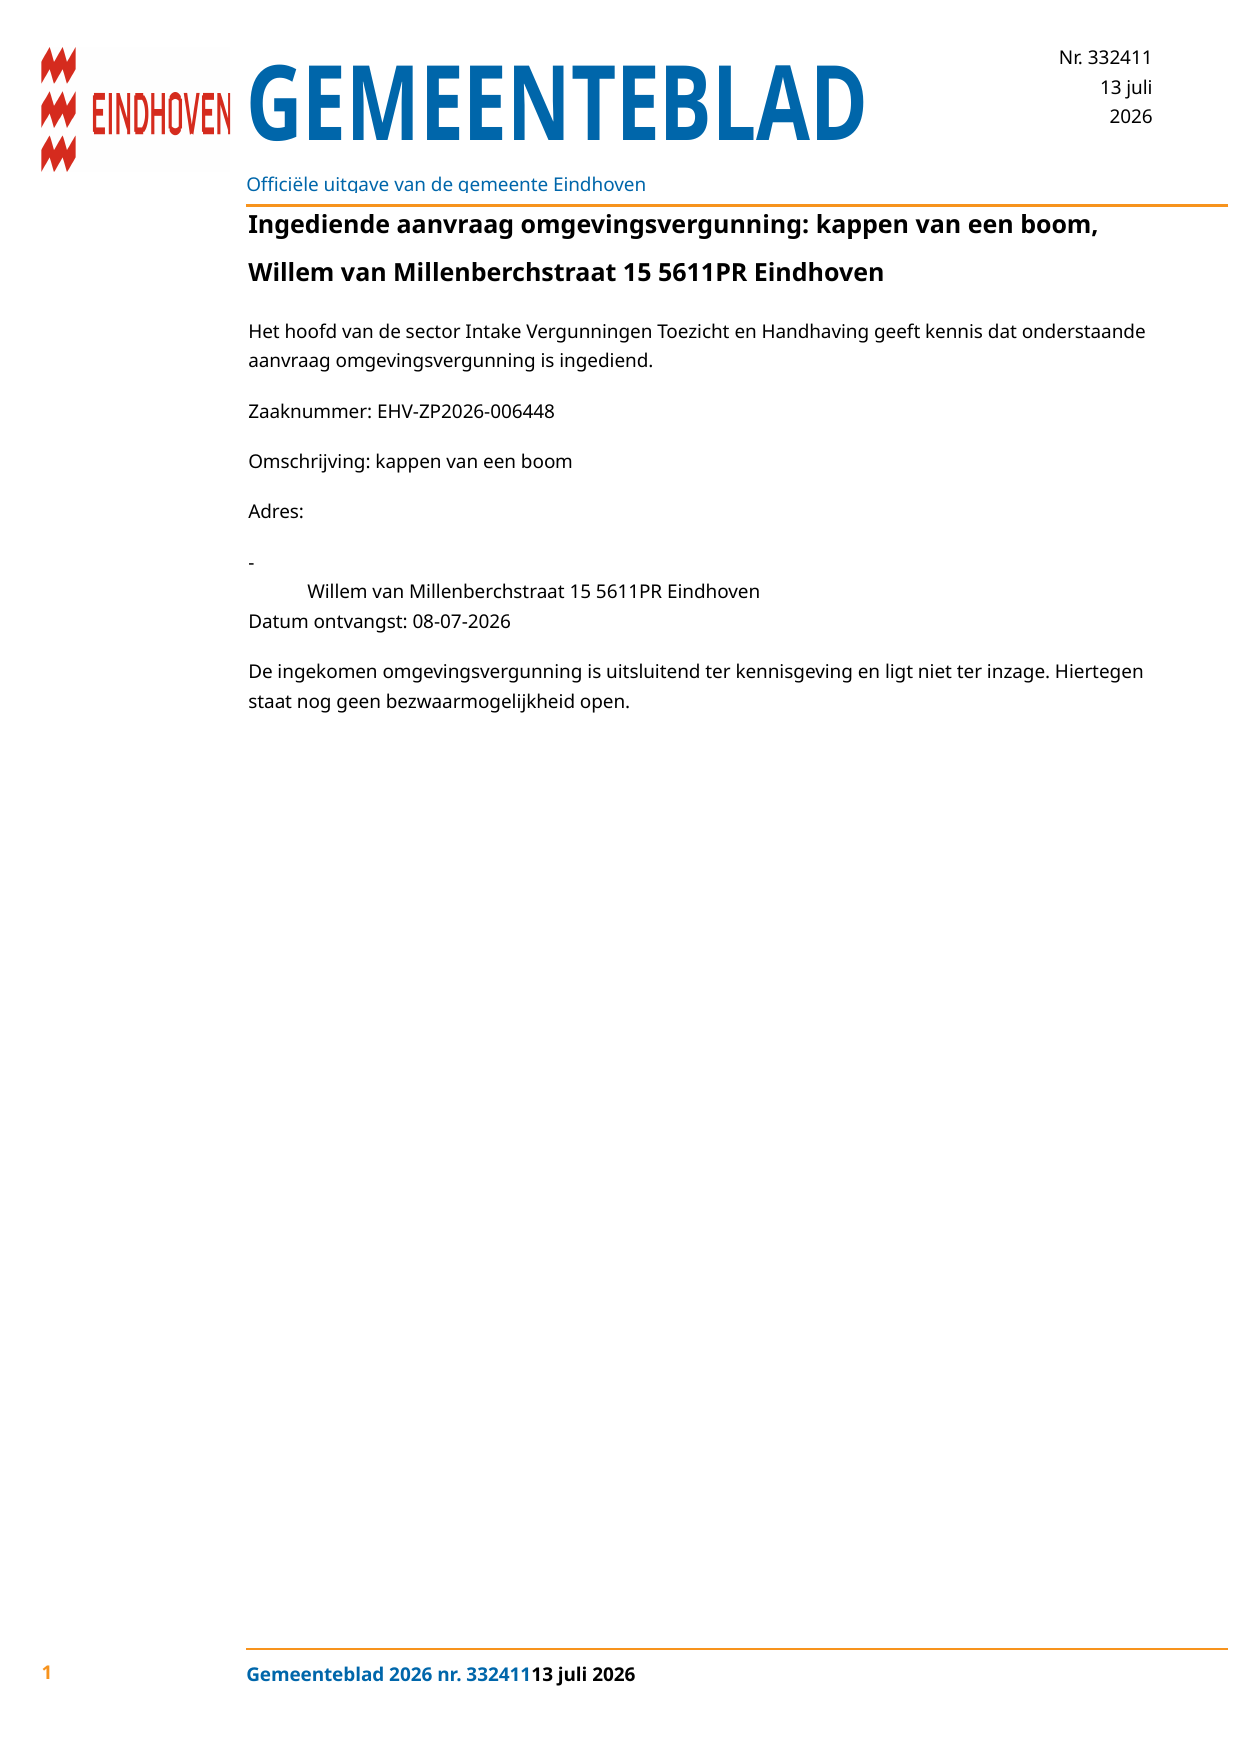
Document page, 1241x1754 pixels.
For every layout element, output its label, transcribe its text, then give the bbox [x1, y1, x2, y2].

list Willem van Millenberchstraat 15 5611PR Eindhoven [248, 579, 1152, 604]
text Omschrijving: kappen van een boom [248, 448, 1152, 474]
text Het hoofd van de sector Intake Vergunningen Toezicht en Handhaving geeft kennis dat onderstaande aanvraag omgevingsvergunning is ingediend. [248, 318, 1152, 373]
text Adres: [248, 499, 1152, 524]
text De ingekomen omgevingsvergunning is uitsluitend ter kennisgeving en ligt niet ter inzage. Hiertegen staat nog geen bezwaarmogelijkheid open. [248, 659, 1152, 714]
text Datum ontvangst: 08-07-2026 [248, 608, 1152, 634]
text Ingediende aanvraag omgevingsvergunning: kappen van een boom, Willem van Millenberchstraat 15 5611PR Eindhoven [248, 207, 1152, 288]
picture [41, 47, 231, 172]
text Zaaknummer: EHV-ZP2026-006448 [248, 398, 1152, 424]
